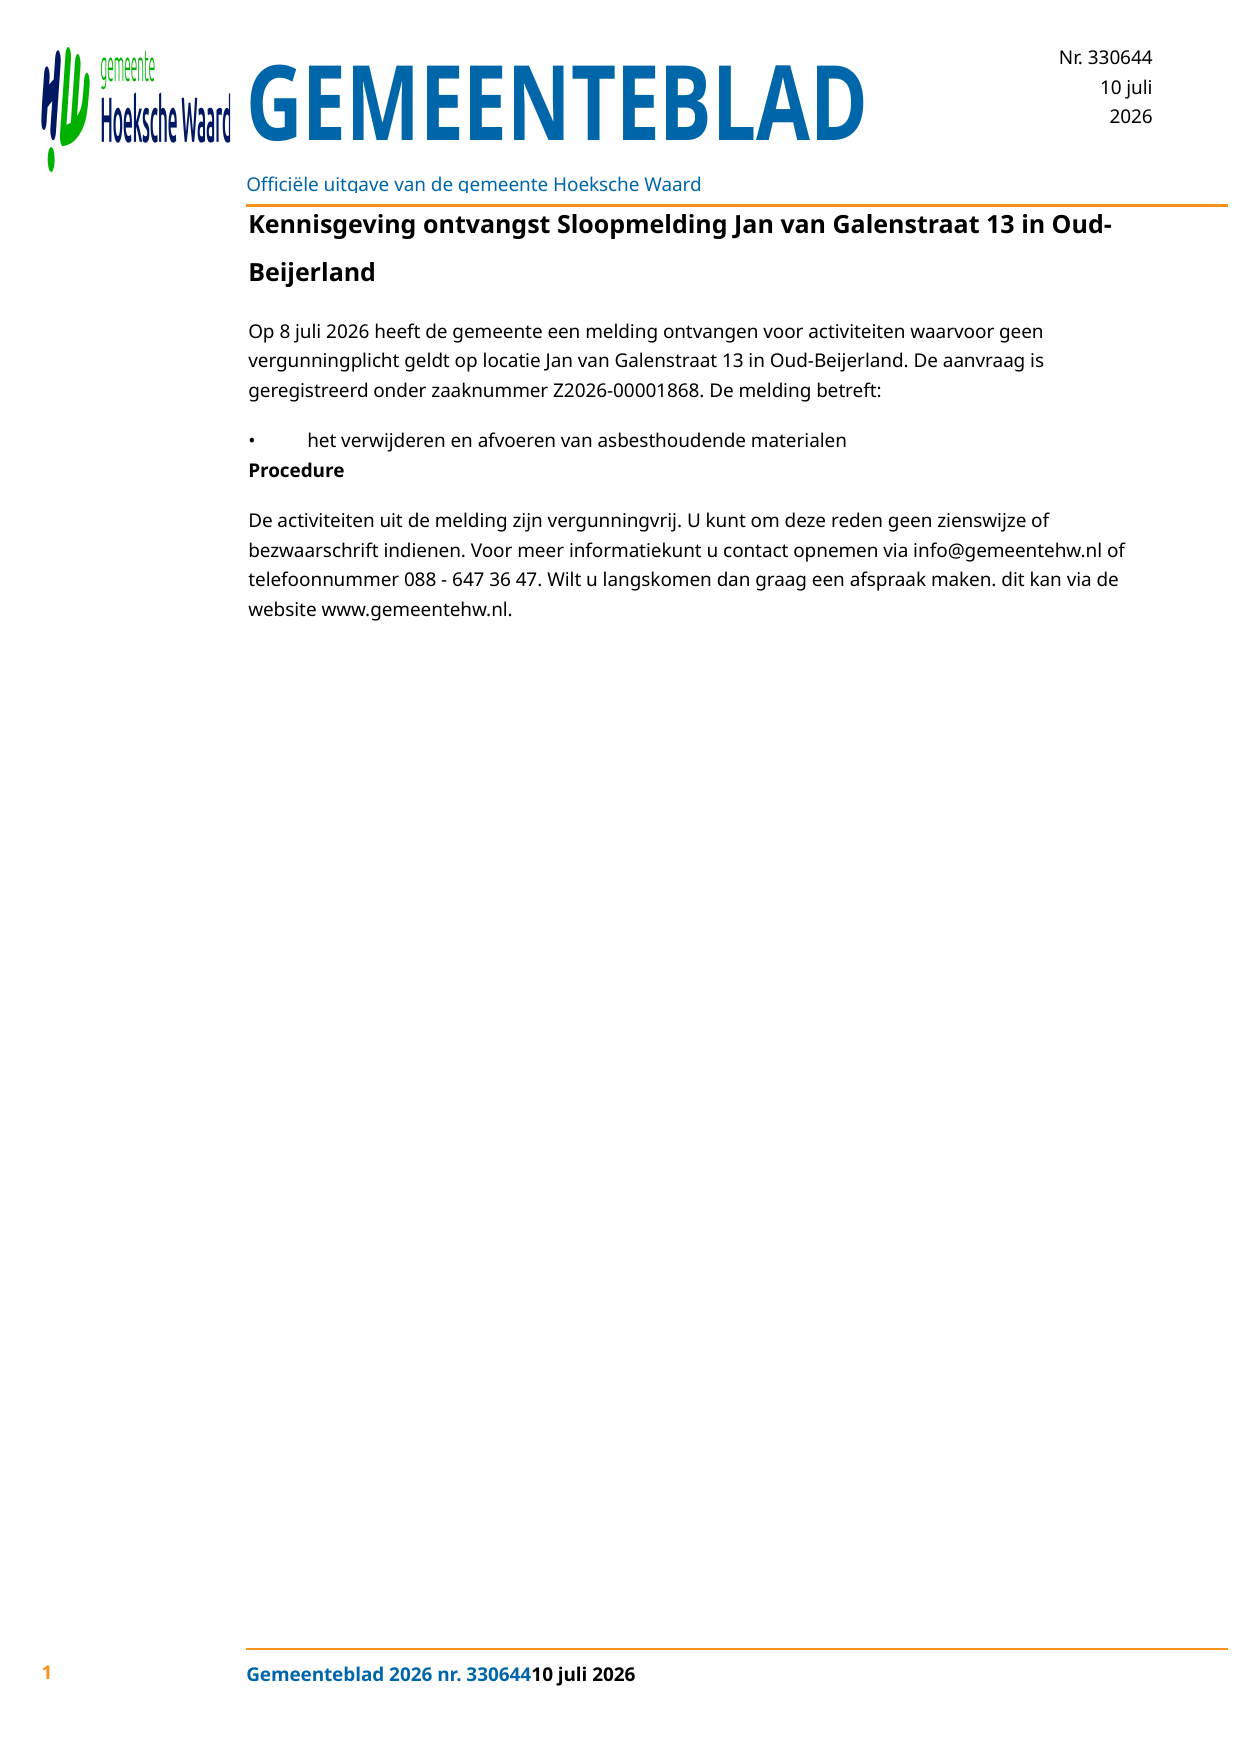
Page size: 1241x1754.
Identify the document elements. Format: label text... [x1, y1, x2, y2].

text Kennisgeving ontvangst Sloopmelding Jan van Galenstraat 13 in Oud-Beijerland [248, 207, 1152, 288]
text Op 8 juli 2026 heeft de gemeente een melding ontvangen voor activiteiten waarvoor geen vergunningplicht geldt op locatie Jan van Galenstraat 13 in Oud-Beijerland. De aanvraag is geregistreerd onder zaaknummer Z2026-00001868. De melding betreft: [248, 318, 1152, 403]
picture [41, 47, 231, 172]
text Procedure [248, 457, 1152, 483]
list het verwijderen en afvoeren van asbesthoudende materialen [248, 427, 1152, 453]
text De activiteiten uit de melding zijn vergunningvrij. U kunt om deze reden geen zienswijze of bezwaarschrift indienen. Voor meer informatiekunt u contact opnemen via info@gemeentehw.nl of telefoonnummer 088 - 647 36 47. Wilt u langskomen dan graag een afspraak maken. dit kan via de website www.gemeentehw.nl. [248, 507, 1152, 622]
